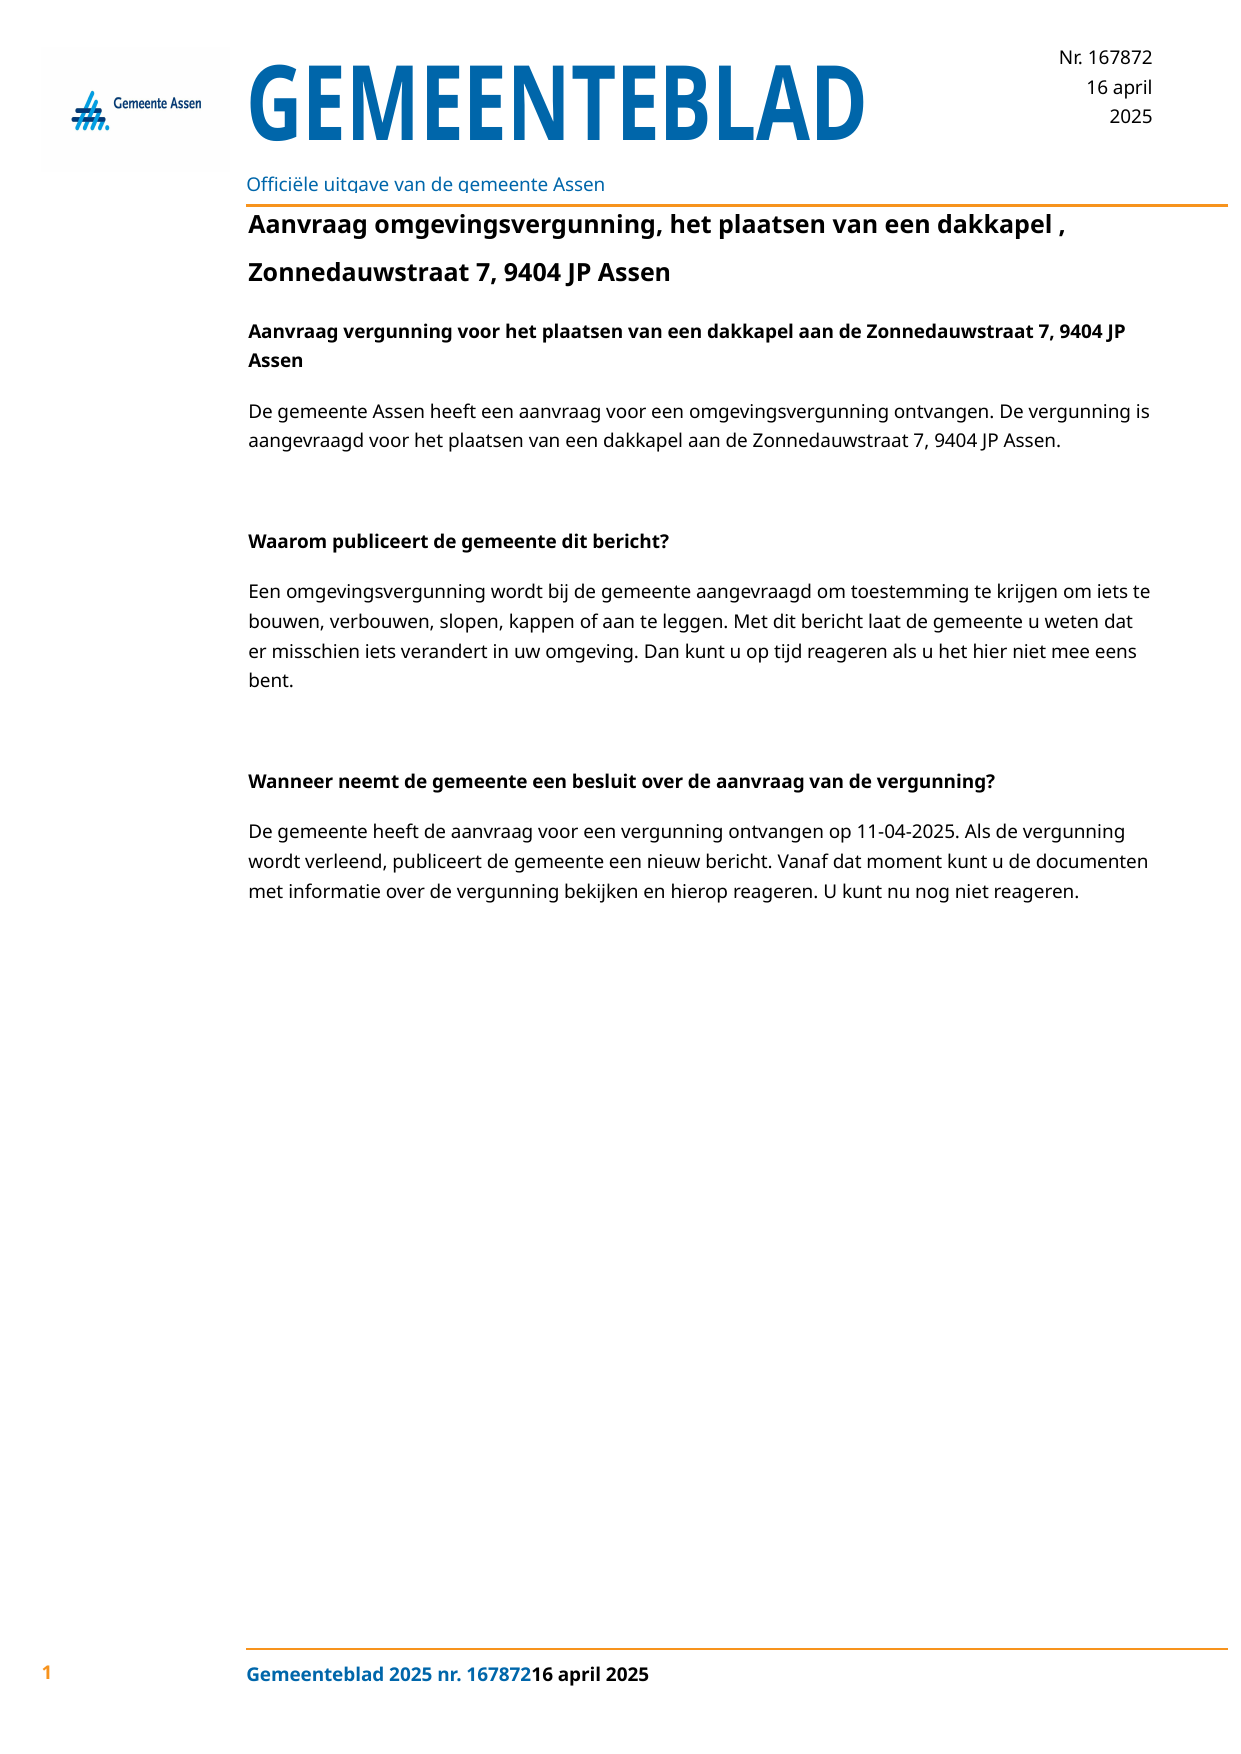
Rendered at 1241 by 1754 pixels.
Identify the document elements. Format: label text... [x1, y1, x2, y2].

text Een omgevingsvergunning wordt bij de gemeente aangevraagd om toestemming te krijgen om iets te bouwen, verbouwen, slopen, kappen of aan te leggen. Met dit bericht laat de gemeente u weten dat er misschien iets verandert in uw omgeving. Dan kunt u op tijd reageren als u het hier niet mee eens bent. [248, 579, 1152, 693]
text De gemeente heeft de aanvraag voor een vergunning ontvangen op 11-04-2025. Als de vergunning wordt verleend, publiceert de gemeente een nieuw bericht. Vanaf dat moment kunt u de documenten met informatie over de vergunning bekijken en hierop reageren. U kunt nu nog niet reageren. [248, 819, 1152, 904]
text Wanneer neemt de gemeente een besluit over de aanvraag van de vergunning? [248, 768, 1152, 794]
picture [41, 47, 231, 172]
text Aanvraag omgevingsvergunning, het plaatsen van een dakkapel , Zonnedauwstraat 7, 9404 JP Assen [248, 207, 1152, 288]
text De gemeente Assen heeft een aanvraag voor een omgevingsvergunning ontvangen. De vergunning is aangevraagd voor het plaatsen van een dakkapel aan de Zonnedauwstraat 7, 9404 JP Assen. [248, 398, 1152, 453]
text Waarom publiceert de gemeente dit bericht? [248, 528, 1152, 554]
text Aanvraag vergunning voor het plaatsen van een dakkapel aan de Zonnedauwstraat 7, 9404 JP Assen [248, 318, 1152, 373]
